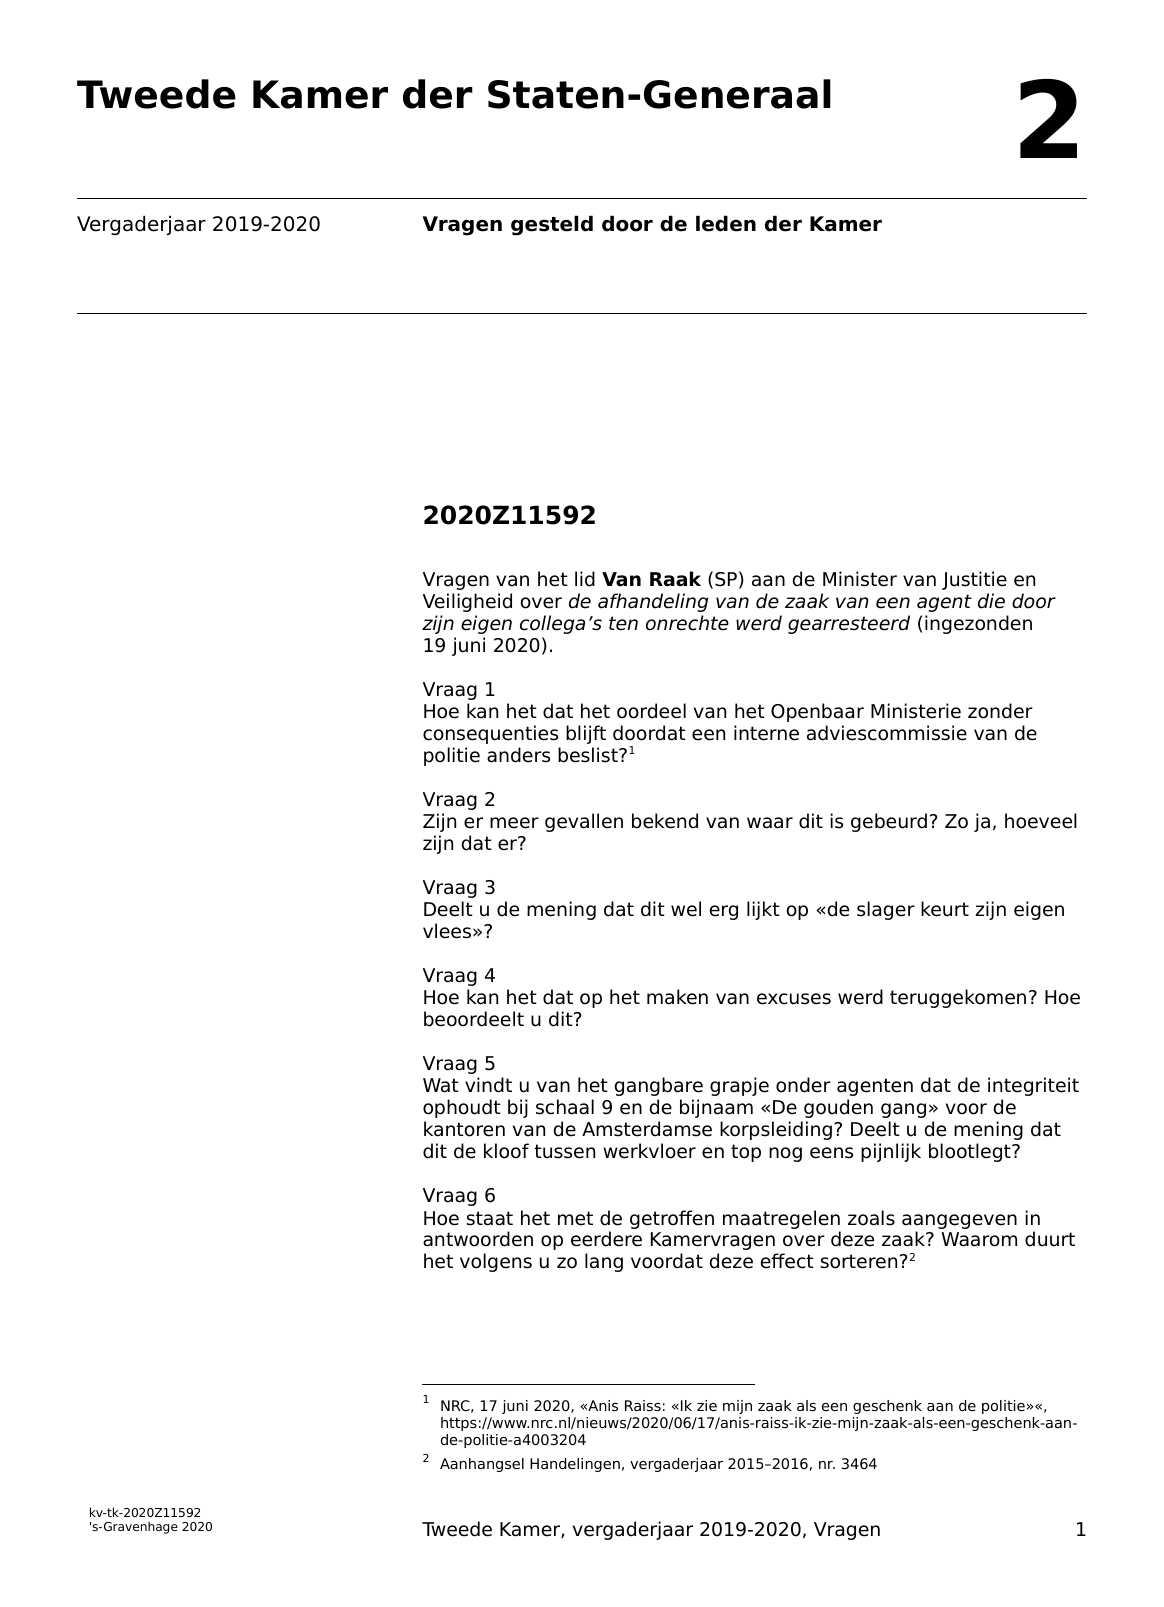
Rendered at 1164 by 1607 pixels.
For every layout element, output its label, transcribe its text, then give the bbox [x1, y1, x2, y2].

text Vraag 6 [422, 1185, 1087, 1207]
text Hoe staat het met de getroffen maatregelen zoals aangegeven in antwoorden op eerdere Kamervragen over deze zaak? Waarom duurt het volgens u zo lang voordat deze effect sorteren? [422, 1207, 1087, 1273]
table_header 2 [886, 59, 1087, 198]
table_cell Vragen gesteld door de leden der Kamer [422, 199, 1087, 313]
text Hoe kan het dat het oordeel van het Openbaar Ministerie zonder consequenties blijft doordat een interne adviescommissie van de politie anders beslist? [422, 701, 1087, 767]
text Vraag 3 [422, 877, 1087, 899]
text kv-tk-2020Z11592 [88, 1506, 323, 1520]
text Vraag 5 [422, 1053, 1087, 1075]
text Vraag 4 [422, 965, 1087, 987]
text Hoe kan het dat op het maken van excuses werd teruggekomen? Hoe beoordeelt u dit? [422, 987, 1087, 1031]
text Aanhangsel Handelingen, vergaderjaar 2015–2016, nr. 3464 [422, 1452, 1087, 1474]
text Zijn er meer gevallen bekend van waar dit is gebeurd? Zo ja, hoeveel zijn dat er? [422, 811, 1087, 855]
table_cell Vergaderjaar 2019-2020 [77, 199, 422, 313]
text Vragen van het lid Van Raak (SP) aan de Minister van Justitie en Veiligheid over de afhandeling van de zaak van een agent die door zijn eigen collega’s ten onrechte werd gearresteerd (ingezonden 19 juni 2020). [422, 569, 1087, 657]
text Deelt u de mening dat dit wel erg lijkt op «de slager keurt zijn eigen vlees»? [422, 899, 1087, 943]
text NRC, 17 juni 2020, «Anis Raiss: «Ik zie mijn zaak als een geschenk aan de politie»«, https://www.nrc.nl/nieuws/2020/06/17/anis-raiss-ik-zie-mijn-zaak-als-een-geschenk-aan-de-politie-a4003204 [422, 1393, 1087, 1449]
text Wat vindt u van het gangbare grapje onder agenten dat de integriteit ophoudt bij schaal 9 en de bijnaam «De gouden gang» voor de kantoren van de Amsterdamse korpsleiding? Deelt u de mening dat dit de kloof tussen werkvloer en top nog eens pijnlijk blootlegt? [422, 1075, 1087, 1163]
text 's-Gravenhage 2020 [88, 1520, 323, 1534]
table_header Tweede Kamer der Staten-Generaal [77, 59, 886, 198]
text Vraag 1 [422, 679, 1087, 701]
text Vraag 2 [422, 789, 1087, 811]
text 2020Z11592 [422, 501, 1087, 531]
